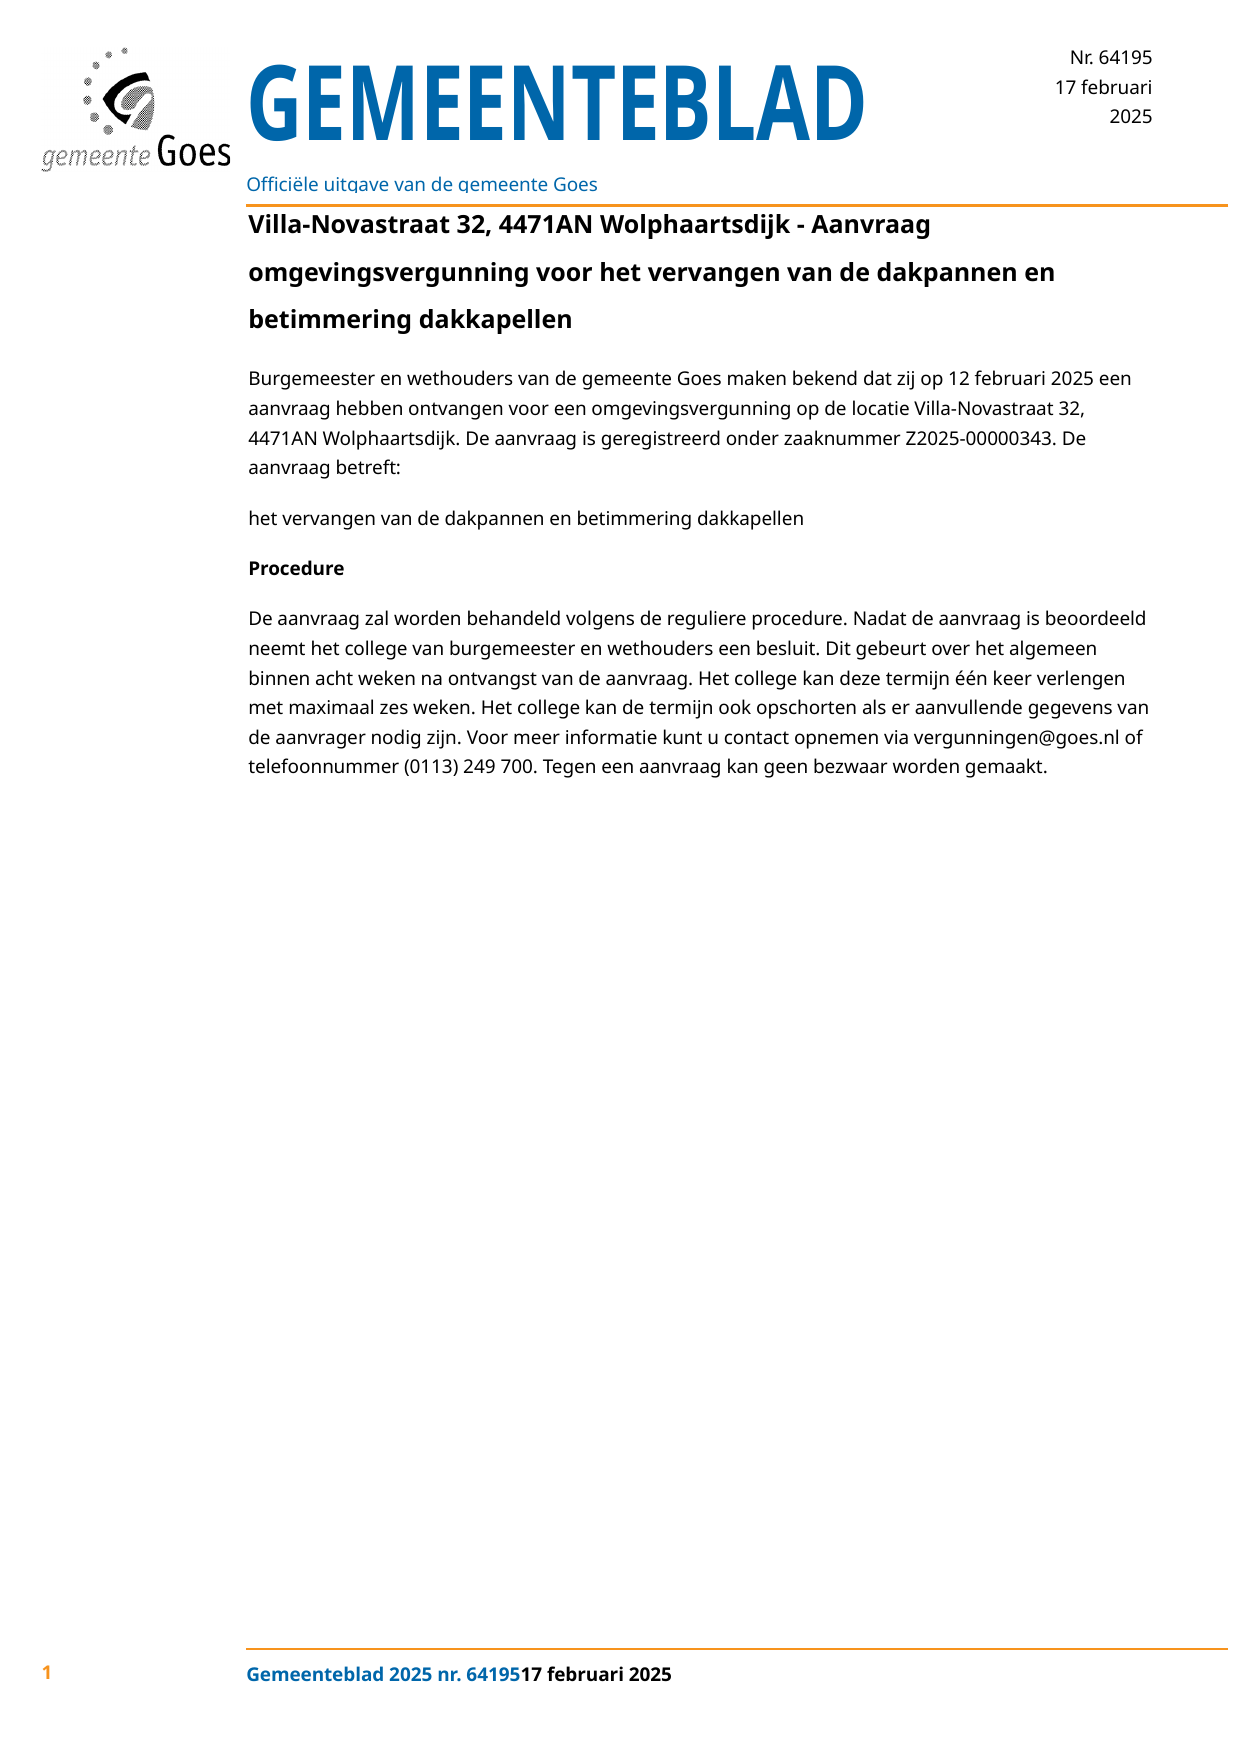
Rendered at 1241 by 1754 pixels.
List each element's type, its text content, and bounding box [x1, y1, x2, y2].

picture [41, 47, 231, 172]
text het vervangen van de dakpannen en betimmering dakkapellen [248, 505, 1152, 530]
text Villa-Novastraat 32, 4471AN Wolphaartsdijk - Aanvraag omgevingsvergunning voor het vervangen van de dakpannen en betimmering dakkapellen [248, 207, 1152, 336]
text De aanvraag zal worden behandeld volgens de reguliere procedure. Nadat de aanvraag is beoordeeld neemt het college van burgemeester en wethouders een besluit. Dit gebeurt over het algemeen binnen acht weken na ontvangst van de aanvraag. Het college kan deze termijn één keer verlengen met maximaal zes weken. Het college kan de termijn ook opschorten als er aanvullende gegevens van de aanvrager nodig zijn. Voor meer informatie kunt u contact opnemen via vergunningen@goes.nl of telefoonnummer (0113) 249 700. Tegen een aanvraag kan geen bezwaar worden gemaakt. [248, 606, 1152, 779]
text Procedure [248, 555, 1152, 581]
text Burgemeester en wethouders van de gemeente Goes maken bekend dat zij op 12 februari 2025 een aanvraag hebben ontvangen voor een omgevingsvergunning op de locatie Villa-Novastraat 32, 4471AN Wolphaartsdijk. De aanvraag is geregistreerd onder zaaknummer Z2025-00000343. De aanvraag betreft: [248, 366, 1152, 480]
